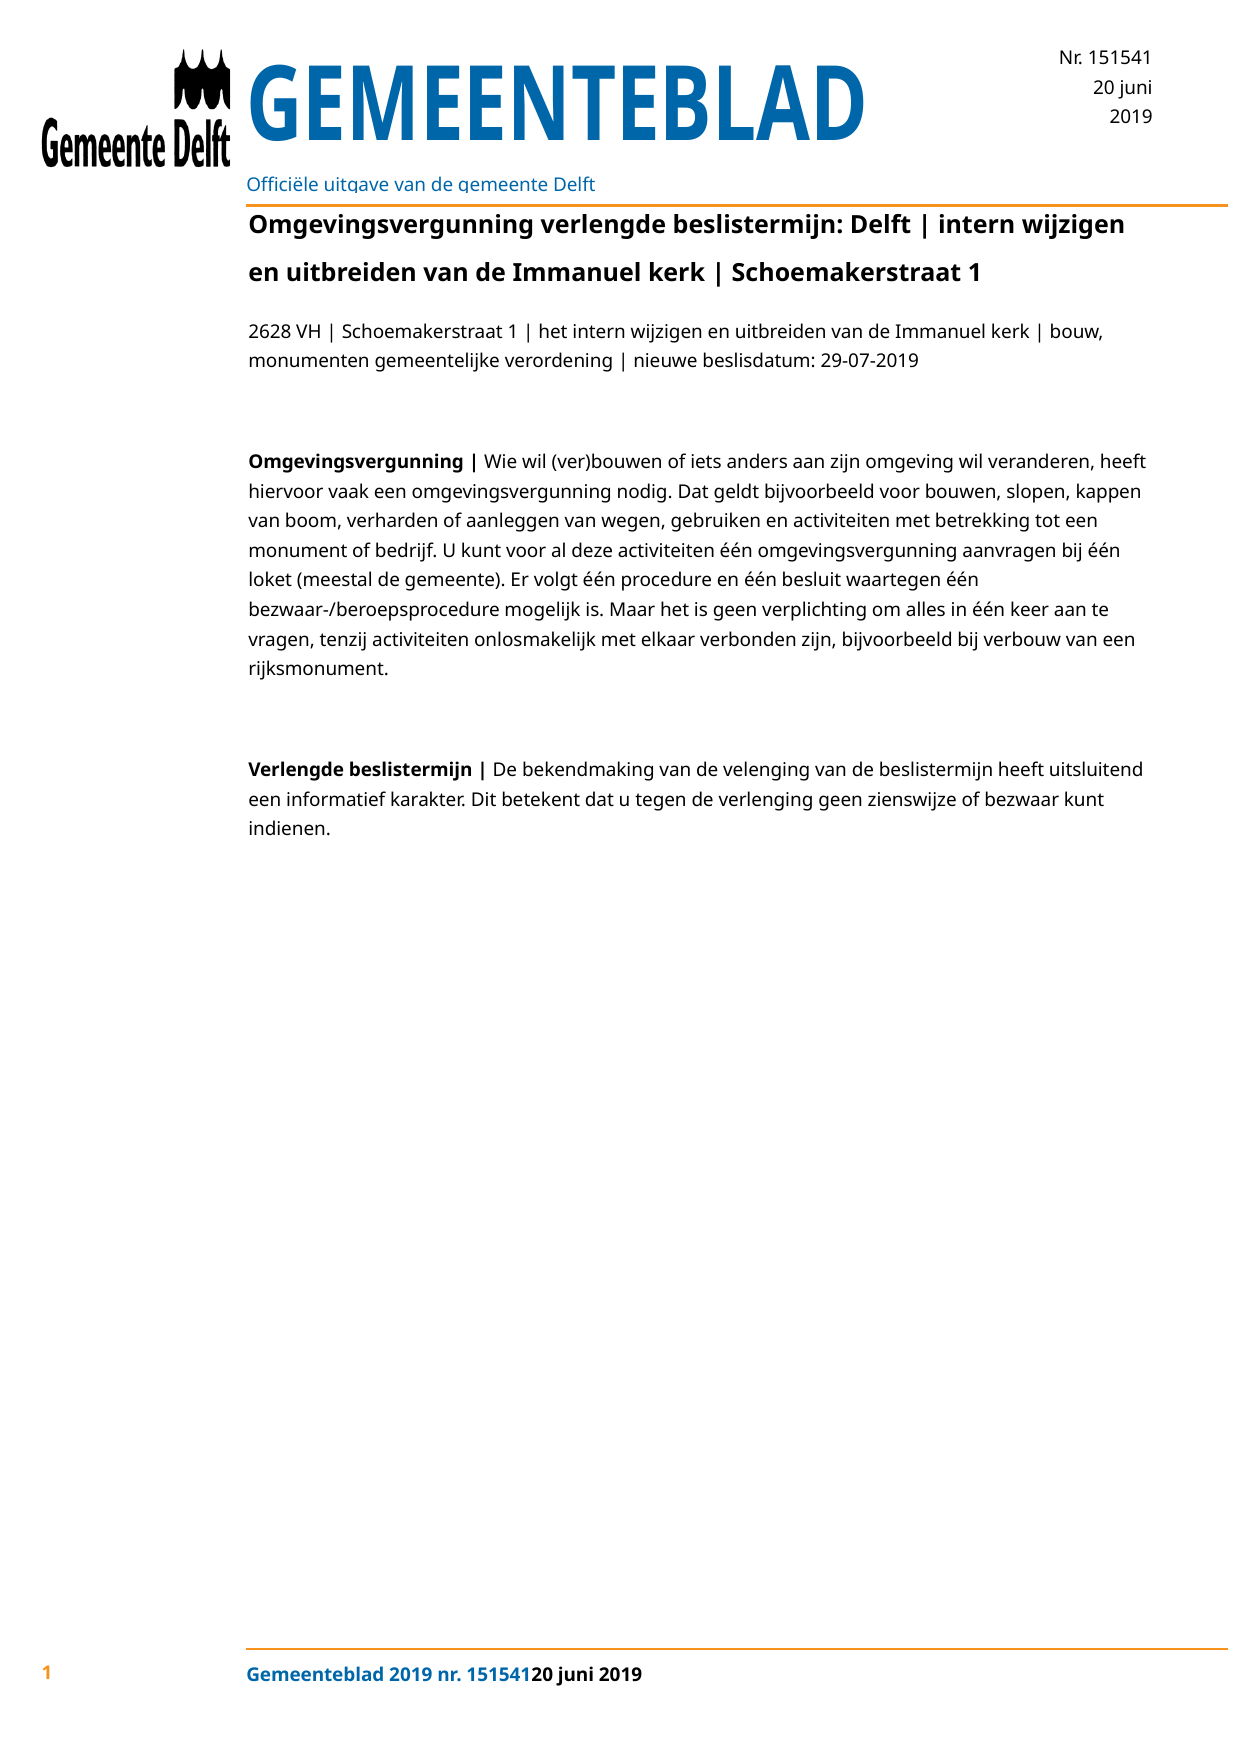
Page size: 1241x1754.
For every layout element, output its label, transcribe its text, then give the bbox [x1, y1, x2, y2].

picture [41, 47, 231, 172]
text 2628 VH | Schoemakerstraat 1 | het intern wijzigen en uitbreiden van de Immanuel kerk | bouw, monumenten gemeentelijke verordening | nieuwe beslisdatum: 29-07-2019 [248, 318, 1152, 373]
text Omgevingsvergunning verlengde beslistermijn: Delft | intern wijzigen en uitbreiden van de Immanuel kerk | Schoemakerstraat 1 [248, 207, 1152, 288]
text Verlengde beslistermijn | De bekendmaking van de velenging van de beslistermijn heeft uitsluitend een informatief karakter. Dit betekent dat u tegen de verlenging geen zienswijze of bezwaar kunt indienen. [248, 756, 1152, 841]
text Omgevingsvergunning | Wie wil (ver)bouwen of iets anders aan zijn omgeving wil veranderen, heeft hiervoor vaak een omgevingsvergunning nodig. Dat geldt bijvoorbeeld voor bouwen, slopen, kappen van boom, verharden of aanleggen van wegen, gebruiken en activiteiten met betrekking tot een monument of bedrijf. U kunt voor al deze activiteiten één omgevingsvergunning aanvragen bij één loket (meestal de gemeente). Er volgt één procedure en één besluit waartegen één bezwaar-/beroepsprocedure mogelijk is. Maar het is geen verplichting om alles in één keer aan te vragen, tenzij activiteiten onlosmakelijk met elkaar verbonden zijn, bijvoorbeeld bij verbouw van een rijksmonument. [248, 448, 1152, 681]
